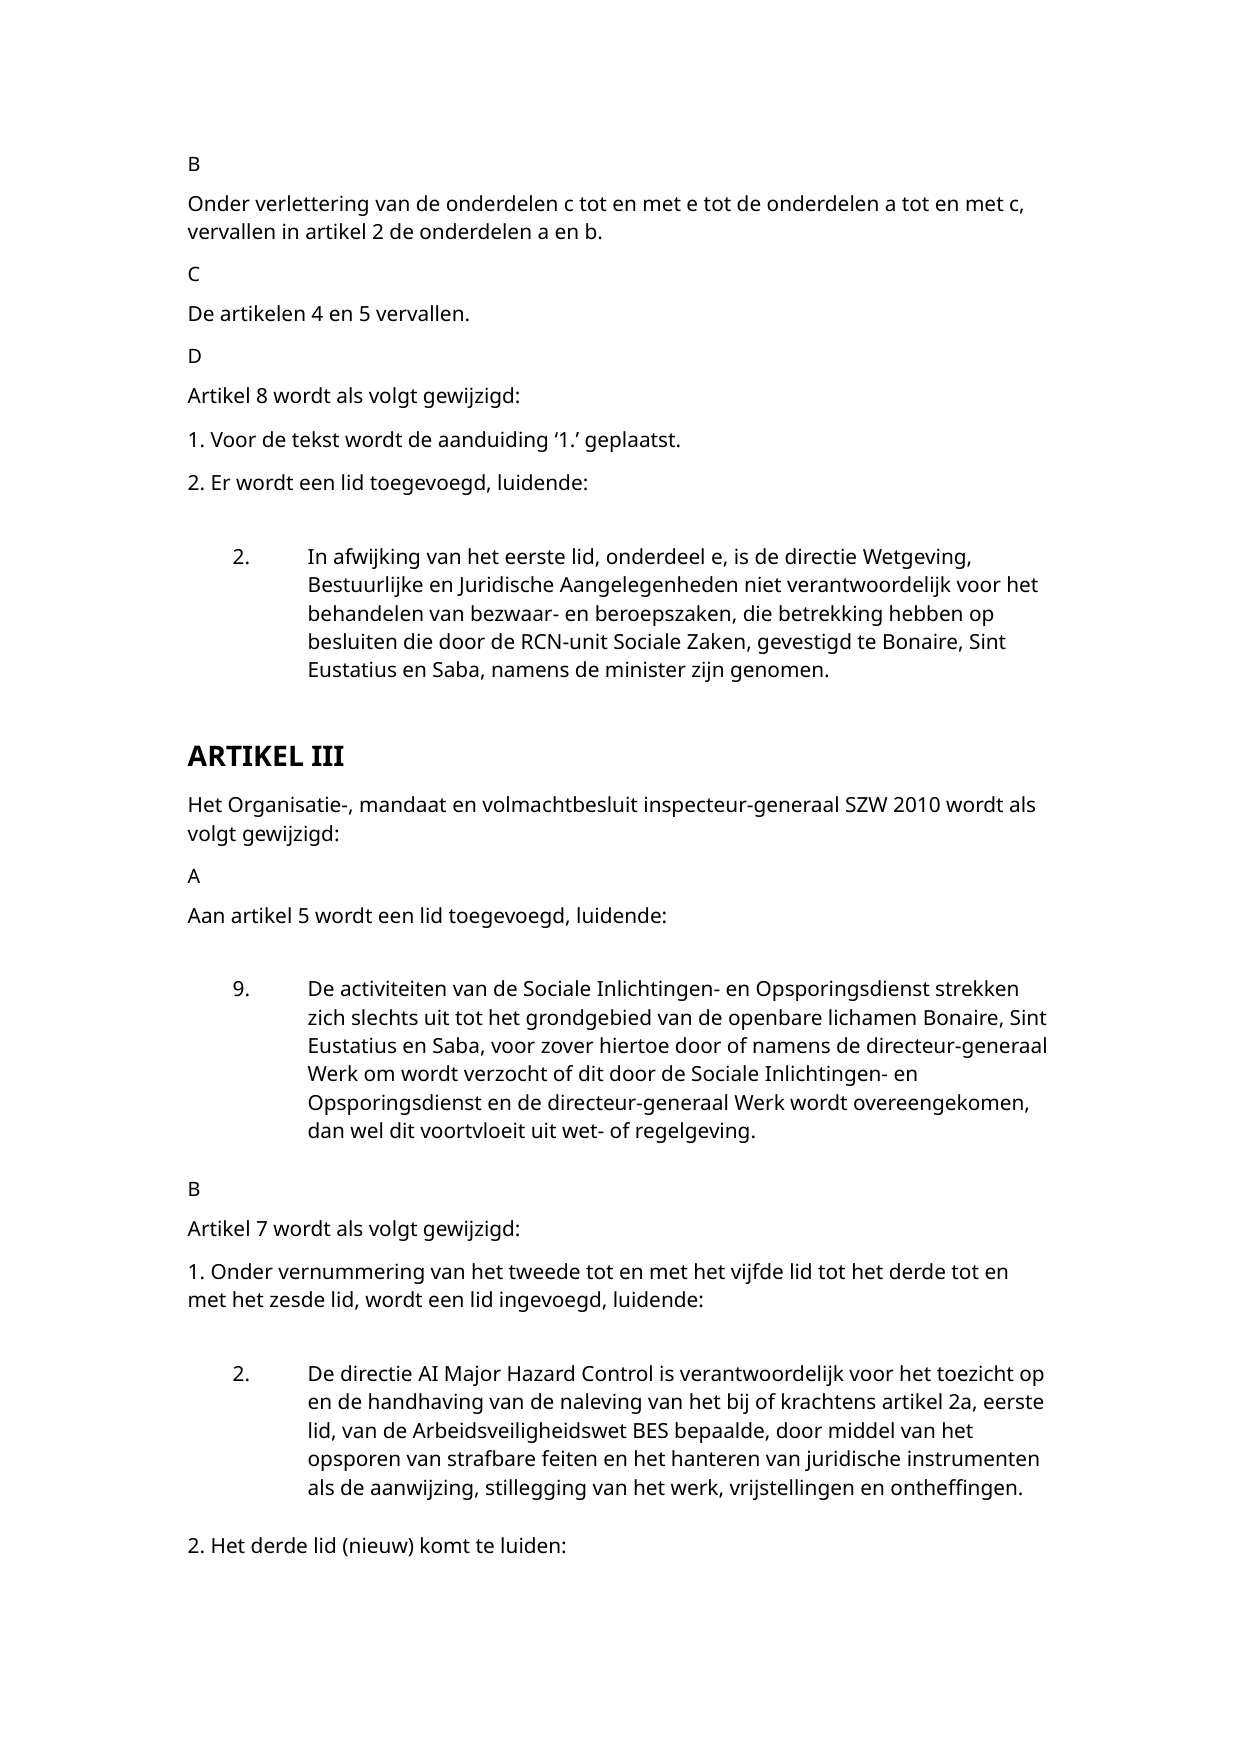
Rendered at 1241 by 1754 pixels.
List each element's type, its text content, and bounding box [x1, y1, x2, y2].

text D [187, 343, 1053, 370]
text 1. Voor de tekst wordt de aanduiding ‘1.’ geplaatst. [187, 425, 1053, 453]
list De activiteiten van de Sociale Inlichtingen- en Opsporingsdienst strekken zich slechts uit tot het grondgebied van de openbare lichamen Bonaire, Sint Eustatius en Saba, voor zover hiertoe door of namens de directeur-generaal Werk om wordt verzocht of dit door de Sociale Inlichtingen- en Opsporingsdienst en de directeur-generaal Werk wordt overeengekomen, dan wel dit voortvloeit uit wet- of regelgeving. [232, 974, 1053, 1145]
text B [187, 1175, 1053, 1202]
text Artikel 8 wordt als volgt gewijzigd: [187, 382, 1053, 410]
text 2. Er wordt een lid toegevoegd, luidende: [187, 468, 1053, 497]
text A [187, 862, 1053, 889]
text 1. Onder vernummering van het tweede tot en met het vijfde lid tot het derde tot en met het zesde lid, wordt een lid ingevoegd, luidende: [187, 1257, 1053, 1314]
text Artikel 7 wordt als volgt gewijzigd: [187, 1214, 1053, 1242]
list De directie AI Major Hazard Control is verantwoordelijk voor het toezicht op en de handhaving van de naleving van het bij of krachtens artikel 2a, eerste lid, van de Arbeidsveiligheidswet BES bepaalde, door middel van het opsporen van strafbare feiten en het hanteren van juridische instrumenten als de aanwijzing, stillegging van het werk, vrijstellingen en ontheffingen. [232, 1359, 1053, 1501]
text Onder verlettering van de onderdelen c tot en met e tot de onderdelen a tot en met c, vervallen in artikel 2 de onderdelen a en b. [187, 189, 1053, 246]
text De artikelen 4 en 5 vervallen. [187, 299, 1053, 328]
text B [187, 150, 1053, 177]
text 2. Het derde lid (nieuw) komt te luiden: [187, 1531, 1053, 1559]
subtitle ARTIKEL III [187, 737, 1053, 775]
text Het Organisatie-, mandaat en volmachtbesluit inspecteur-generaal SZW 2010 wordt als volgt gewijzigd: [187, 790, 1053, 847]
list In afwijking van het eerste lid, onderdeel e, is de directie Wetgeving, Bestuurlijke en Juridische Aangelegenheden niet verantwoordelijk voor het behandelen van bezwaar- en beroepszaken, die betrekking hebben op besluiten die door de RCN-unit Sociale Zaken, gevestigd te Bonaire, Sint Eustatius en Saba, namens de minister zijn genomen. [232, 542, 1053, 684]
text Aan artikel 5 wordt een lid toegevoegd, luidende: [187, 901, 1053, 929]
text C [187, 261, 1053, 288]
